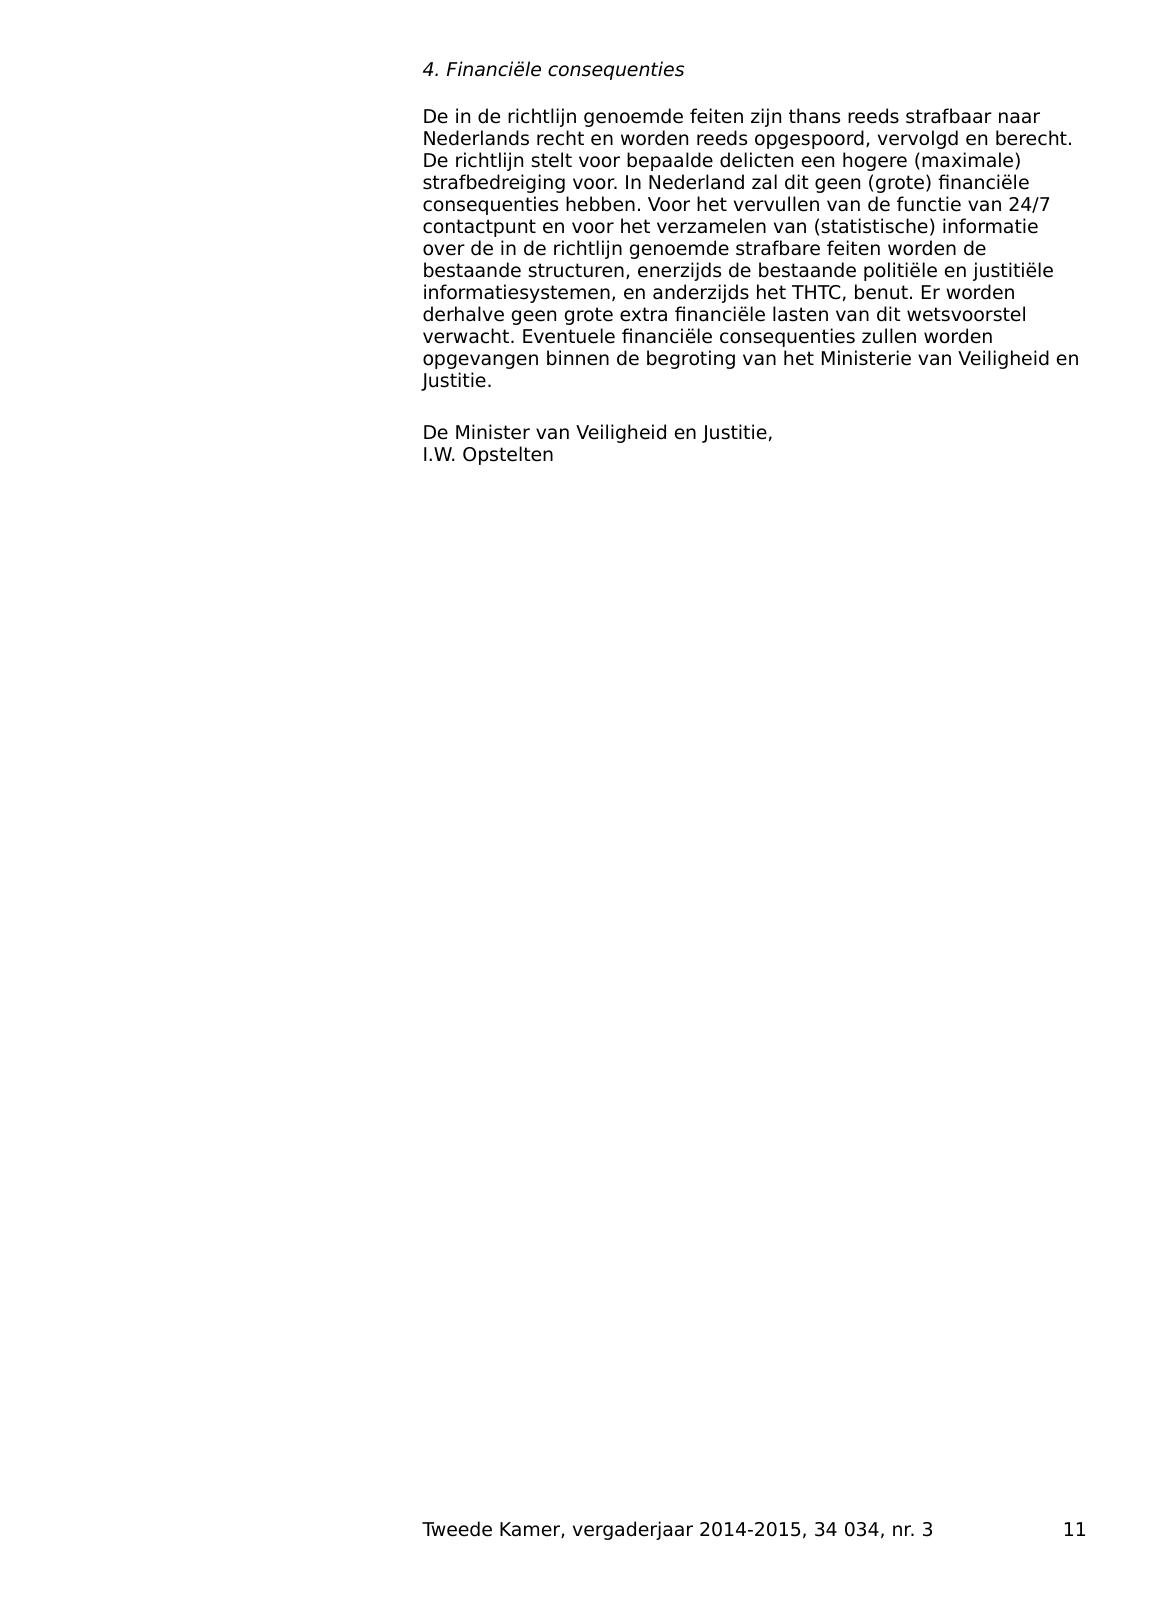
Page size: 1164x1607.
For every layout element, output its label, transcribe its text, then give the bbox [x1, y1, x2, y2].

text De in de richtlijn genoemde feiten zijn thans reeds strafbaar naar Nederlands recht en worden reeds opgespoord, vervolgd en berecht. De richtlijn stelt voor bepaalde delicten een hogere (maximale) strafbedreiging voor. In Nederland zal dit geen (grote) financiële consequenties hebben. Voor het vervullen van de functie van 24/7 contactpunt en voor het verzamelen van (statistische) informatie over de in de richtlijn genoemde strafbare feiten worden de bestaande structuren, enerzijds de bestaande politiële en justitiële informatiesystemen, en anderzijds het THTC, benut. Er worden derhalve geen grote extra financiële lasten van dit wetsvoorstel verwacht. Eventuele financiële consequenties zullen worden opgevangen binnen de begroting van het Ministerie van Veiligheid en Justitie. [422, 106, 1087, 392]
text De Minister van Veiligheid en Justitie, I.W. Opstelten [422, 422, 1087, 466]
subtitle 4. Financiële consequenties [422, 59, 1087, 81]
